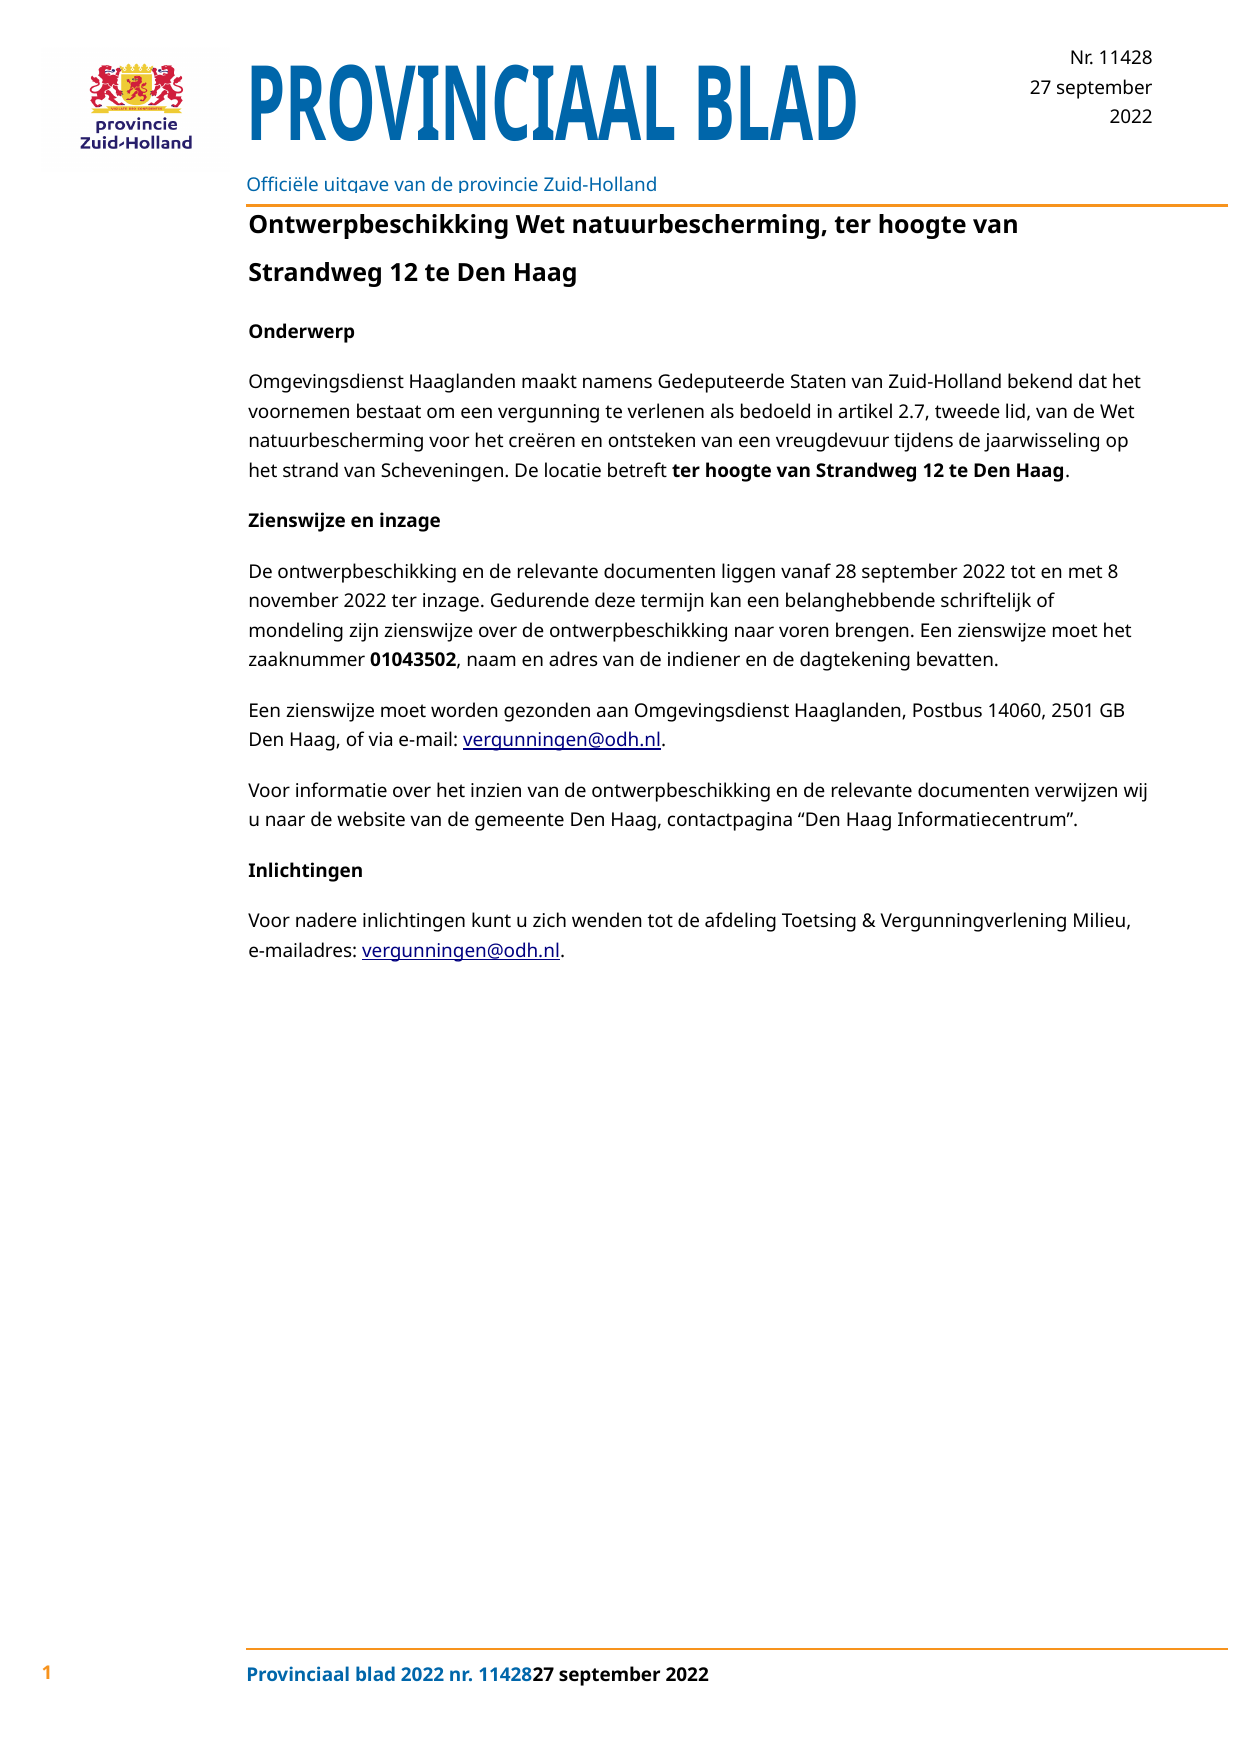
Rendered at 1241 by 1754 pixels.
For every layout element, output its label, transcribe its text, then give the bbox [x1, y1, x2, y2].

text Omgevingsdienst Haaglanden maakt namens Gedeputeerde Staten van Zuid-Holland bekend dat het voornemen bestaat om een vergunning te verlenen als bedoeld in artikel 2.7, tweede lid, van de Wet natuurbescherming voor het creëren en ontsteken van een vreugdevuur tijdens de jaarwisseling op het strand van Scheveningen. De locatie betreft ter hoogte van Strandweg 12 te Den Haag. [248, 368, 1152, 483]
text Inlichtingen [248, 857, 1152, 883]
text Ontwerpbeschikking Wet natuurbescherming, ter hoogte van Strandweg 12 te Den Haag [248, 207, 1152, 288]
text Onderwerp [248, 318, 1152, 344]
text De ontwerpbeschikking en de relevante documenten liggen vanaf 28 september 2022 tot en met 8 november 2022 ter inzage. Gedurende deze termijn kan een belanghebbende schriftelijk of mondeling zijn zienswijze over de ontwerpbeschikking naar voren brengen. Een zienswijze moet het zaaknummer 01043502, naam en adres van de indiener en de dagtekening bevatten. [248, 558, 1152, 672]
text Voor nadere inlichtingen kunt u zich wenden tot de afdeling Toetsing & Vergunningverlening Milieu, e-mailadres: vergunningen@odh.nl. [248, 907, 1152, 963]
text Zienswijze en inzage [248, 507, 1152, 533]
text Voor informatie over het inzien van de ontwerpbeschikking en de relevante documenten verwijzen wij u naar de website van de gemeente Den Haag, contactpagina “Den Haag Informatiecentrum”. [248, 777, 1152, 832]
text Een zienswijze moet worden gezonden aan Omgevingsdienst Haaglanden, Postbus 14060, 2501 GB Den Haag, of via e-mail: vergunningen@odh.nl. [248, 697, 1152, 752]
picture [41, 47, 231, 172]
